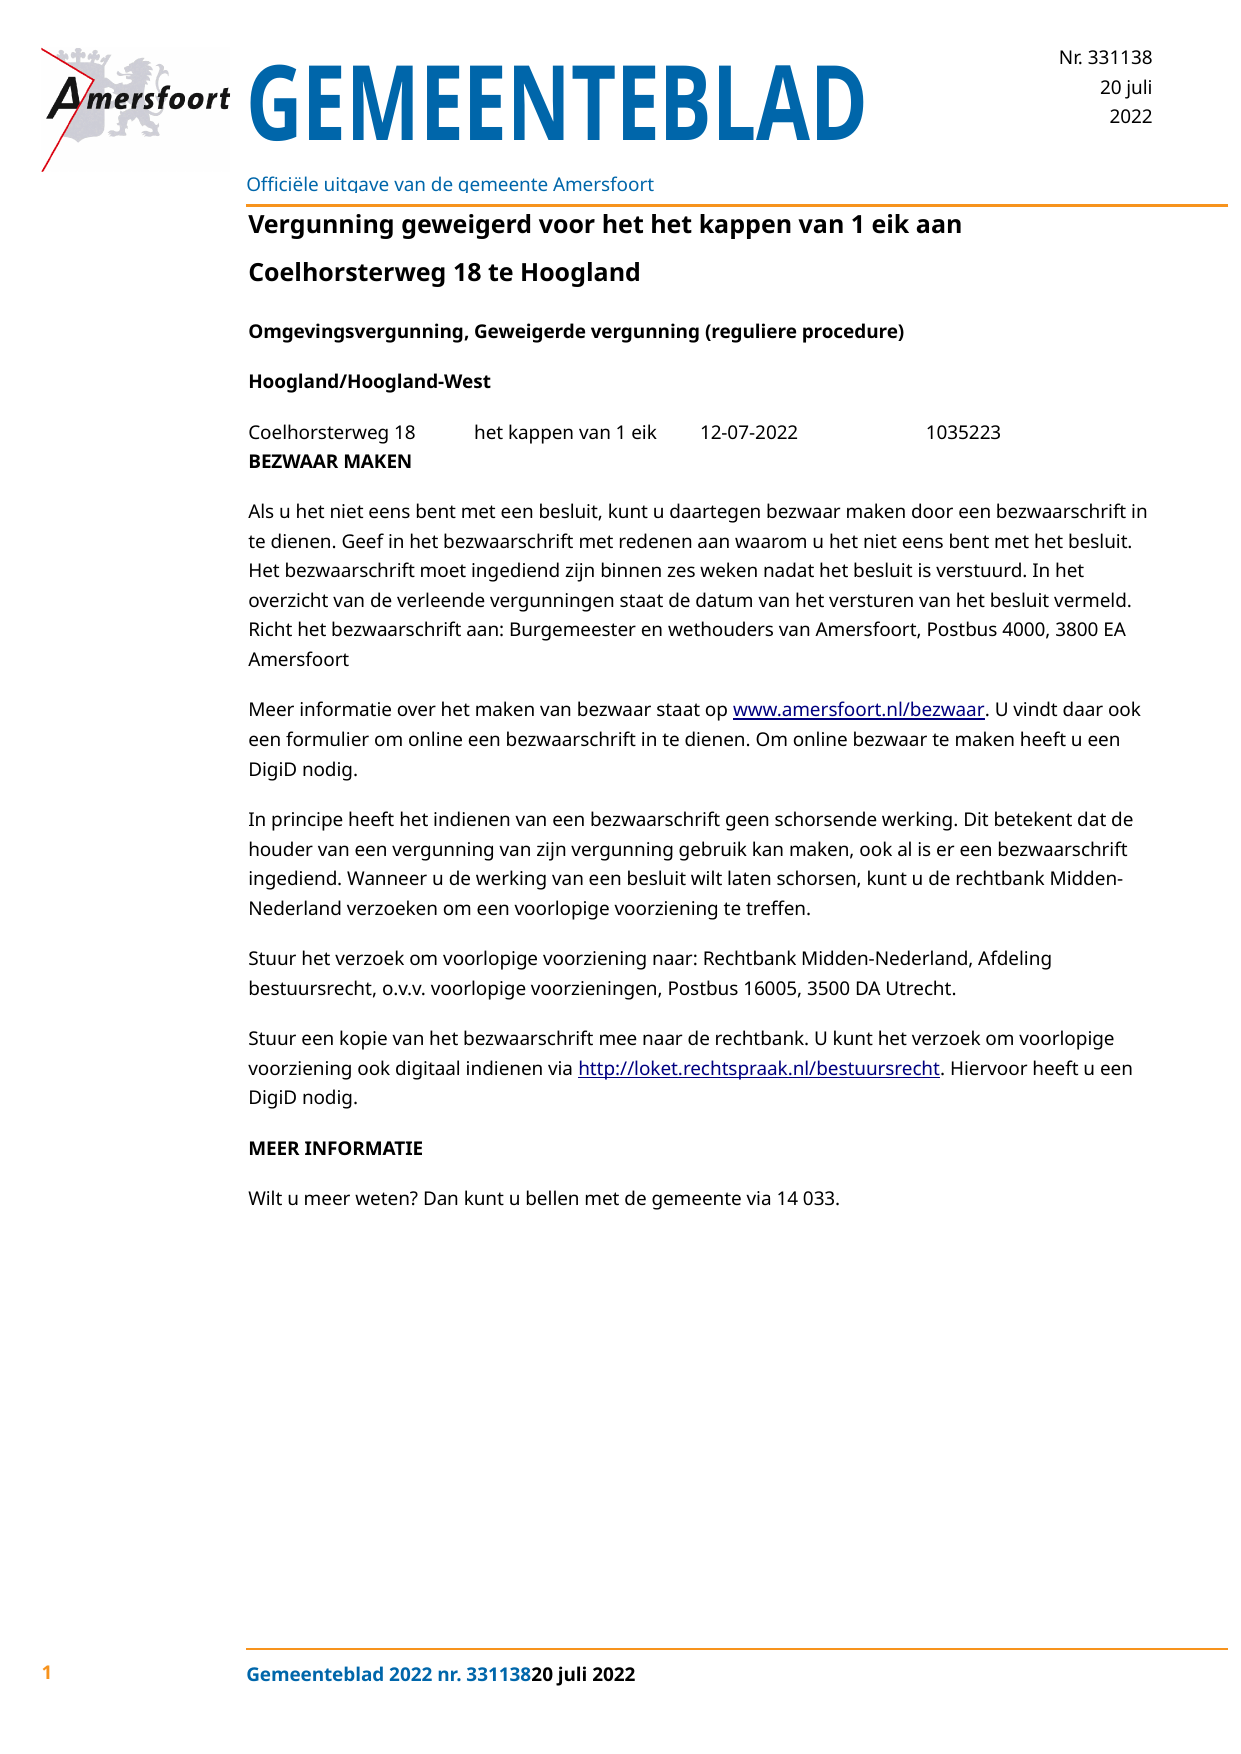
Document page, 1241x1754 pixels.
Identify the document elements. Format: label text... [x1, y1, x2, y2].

table_header Coelhorsterweg 18 [248, 419, 474, 444]
table_header 1035223 [926, 419, 1152, 444]
text Wilt u meer weten? Dan kunt u bellen met de gemeente via 14 033. [248, 1185, 1152, 1211]
text Vergunning geweigerd voor het het kappen van 1 eik aan Coelhorsterweg 18 te Hoogland [248, 207, 1152, 288]
text MEER INFORMATIE [248, 1135, 1152, 1161]
text In principe heeft het indienen van een bezwaarschrift geen schorsende werking. Dit betekent dat de houder van een vergunning van zijn vergunning gebruik kan maken, ook al is er een bezwaarschrift ingediend. Wanneer u de werking van een besluit wilt laten schorsen, kunt u de rechtbank Midden-Nederland verzoeken om een voorlopige voorziening te treffen. [248, 806, 1152, 921]
text Meer informatie over het maken van bezwaar staat op www.amersfoort.nl/bezwaar. U vindt daar ook een formulier om online een bezwaarschrift in te dienen. Om online bezwaar te maken heeft u een DigiD nodig. [248, 697, 1152, 781]
text Als u het niet eens bent met een besluit, kunt u daartegen bezwaar maken door een bezwaarschrift in te dienen. Geef in het bezwaarschrift met redenen aan waarom u het niet eens bent met het besluit. Het bezwaarschrift moet ingediend zijn binnen zes weken nadat het besluit is verstuurd. In het overzicht van de verleende vergunningen staat de datum van het versturen van het besluit vermeld. Richt het bezwaarschrift aan: Burgemeester en wethouders van Amersfoort, Postbus 4000, 3800 EA Amersfoort [248, 498, 1152, 672]
picture [41, 47, 231, 172]
table_header 12-07-2022 [700, 419, 926, 444]
table_header het kappen van 1 eik [474, 419, 700, 444]
text Omgevingsvergunning, Geweigerde vergunning (reguliere procedure) [248, 318, 1152, 344]
text Stuur een kopie van het bezwaarschrift mee naar de rechtbank. U kunt het verzoek om voorlopige voorziening ook digitaal indienen via http://loket.rechtspraak.nl/bestuursrecht. Hiervoor heeft u een DigiD nodig. [248, 1025, 1152, 1110]
text Hoogland/Hoogland-West [248, 368, 1152, 394]
text BEZWAAR MAKEN [248, 448, 1152, 473]
text Stuur het verzoek om voorlopige voorziening naar: Rechtbank Midden-Nederland, Afdeling bestuursrecht, o.v.v. voorlopige voorzieningen, Postbus 16005, 3500 DA Utrecht. [248, 945, 1152, 1001]
